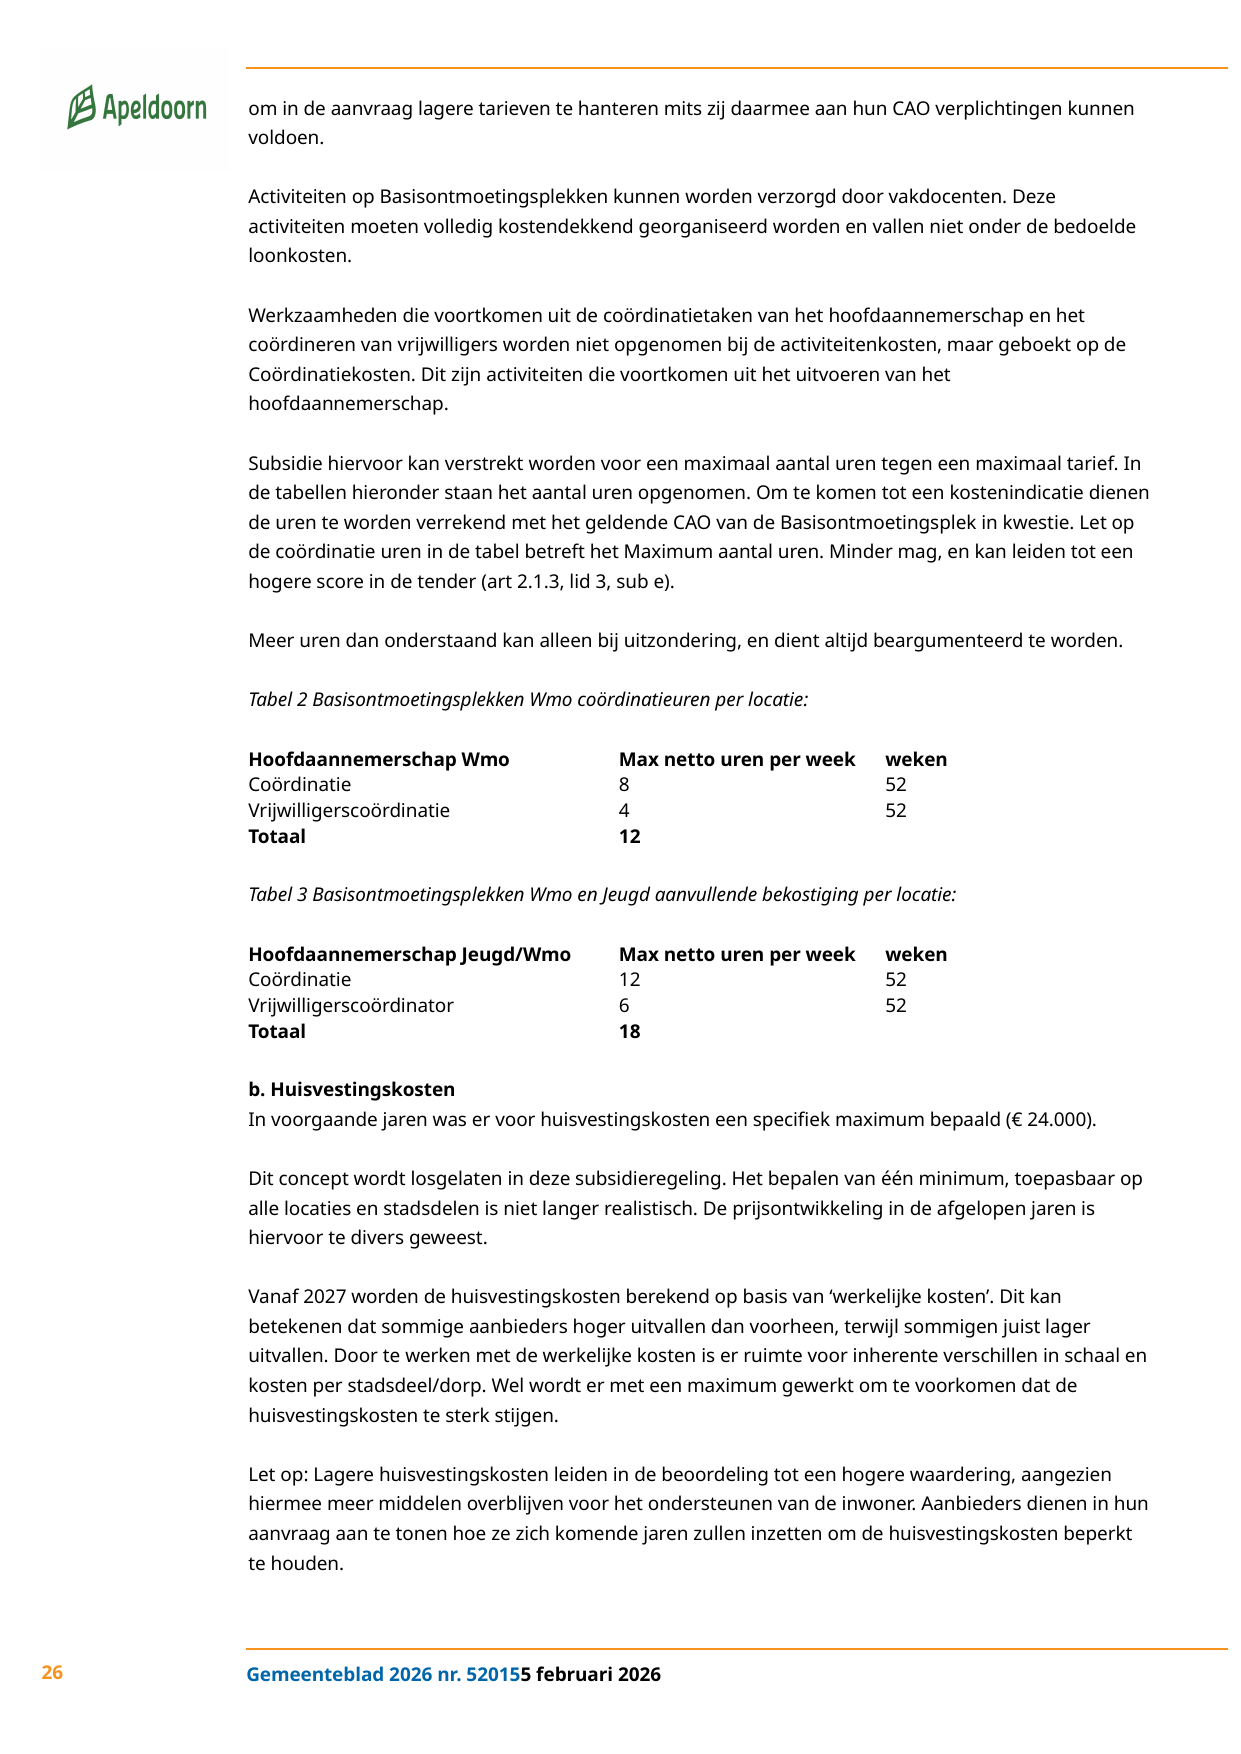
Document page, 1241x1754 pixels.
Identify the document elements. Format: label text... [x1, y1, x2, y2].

table_header Hoofdaannemerschap Wmo [248, 746, 619, 771]
table_cell Totaal [248, 823, 619, 849]
table_cell 12 [619, 966, 885, 992]
text Meer uren dan onderstaand kan alleen bij uitzondering, en dient altijd beargumenteerd te worden. [248, 627, 1152, 653]
table_header weken [885, 746, 1152, 771]
table_cell 18 [619, 1018, 885, 1044]
table_cell [885, 823, 1152, 849]
table_cell Coördinatie [248, 771, 619, 797]
table_header Max netto uren per week [619, 941, 885, 966]
text Vanaf 2027 worden de huisvestingskosten berekend op basis van ‘werkelijke kosten’. Dit kan betekenen dat sommige aanbieders hoger uitvallen dan voorheen, terwijl sommigen juist lager uitvallen. Door te werken met de werkelijke kosten is er ruimte voor inherente verschillen in schaal en kosten per stadsdeel/dorp. Wel wordt er met een maximum gewerkt om te voorkomen dat de huisvestingskosten te sterk stijgen. [248, 1283, 1152, 1428]
table_cell Vrijwilligerscoördinator [248, 992, 619, 1018]
table_header weken [885, 941, 1152, 966]
table_cell 4 [619, 797, 885, 823]
text b. Huisvestingskosten [248, 1076, 1152, 1102]
table_cell Totaal [248, 1018, 619, 1044]
table_cell [885, 1018, 1152, 1044]
text Tabel 2 Basisontmoetingsplekken Wmo coördinatieuren per locatie: [248, 686, 1152, 712]
table_cell 12 [619, 823, 885, 849]
table_cell 52 [885, 797, 1152, 823]
text Dit concept wordt losgelaten in deze subsidieregeling. Het bepalen van één minimum, toepasbaar op alle locaties en stadsdelen is niet langer realistisch. De prijsontwikkeling in de afgelopen jaren is hiervoor te divers geweest. [248, 1165, 1152, 1250]
text Werkzaamheden die voortkomen uit de coördinatietaken van het hoofdaannemerschap en het coördineren van vrijwilligers worden niet opgenomen bij de activiteitenkosten, maar geboekt op de Coördinatiekosten. Dit zijn activiteiten die voortkomen uit het uitvoeren van het hoofdaannemerschap. [248, 302, 1152, 416]
picture [41, 47, 231, 172]
text Let op: Lagere huisvestingskosten leiden in de beoordeling tot een hogere waardering, aangezien hiermee meer middelen overblijven voor het ondersteunen van de inwoner. Aanbieders dienen in hun aanvraag aan te tonen hoe ze zich komende jaren zullen inzetten om de huisvestingskosten beperkt te houden. [248, 1461, 1152, 1576]
text om in de aanvraag lagere tarieven te hanteren mits zij daarmee aan hun CAO verplichtingen kunnen voldoen. [248, 95, 1152, 150]
table_cell 52 [885, 771, 1152, 797]
table_cell 8 [619, 771, 885, 797]
text Tabel 3 Basisontmoetingsplekken Wmo en Jeugd aanvullende bekostiging per locatie: [248, 881, 1152, 907]
table_cell Coördinatie [248, 966, 619, 992]
text Activiteiten op Basisontmoetingsplekken kunnen worden verzorgd door vakdocenten. Deze activiteiten moeten volledig kostendekkend georganiseerd worden en vallen niet onder de bedoelde loonkosten. [248, 183, 1152, 268]
text In voorgaande jaren was er voor huisvestingskosten een specifiek maximum bepaald (€ 24.000). [248, 1106, 1152, 1132]
table_cell 52 [885, 966, 1152, 992]
table_cell 6 [619, 992, 885, 1018]
table_cell Vrijwilligerscoördinatie [248, 797, 619, 823]
text Subsidie hiervoor kan verstrekt worden voor een maximaal aantal uren tegen een maximaal tarief. In de tabellen hieronder staan het aantal uren opgenomen. Om te komen tot een kostenindicatie dienen de uren te worden verrekend met het geldende CAO van de Basisontmoetingsplek in kwestie. Let op de coördinatie uren in de tabel betreft het Maximum aantal uren. Minder mag, en kan leiden tot een hogere score in de tender (art 2.1.3, lid 3, sub e). [248, 450, 1152, 594]
table_cell 52 [885, 992, 1152, 1018]
table_header Max netto uren per week [619, 746, 885, 771]
table_header Hoofdaannemerschap Jeugd/Wmo [248, 941, 619, 966]
